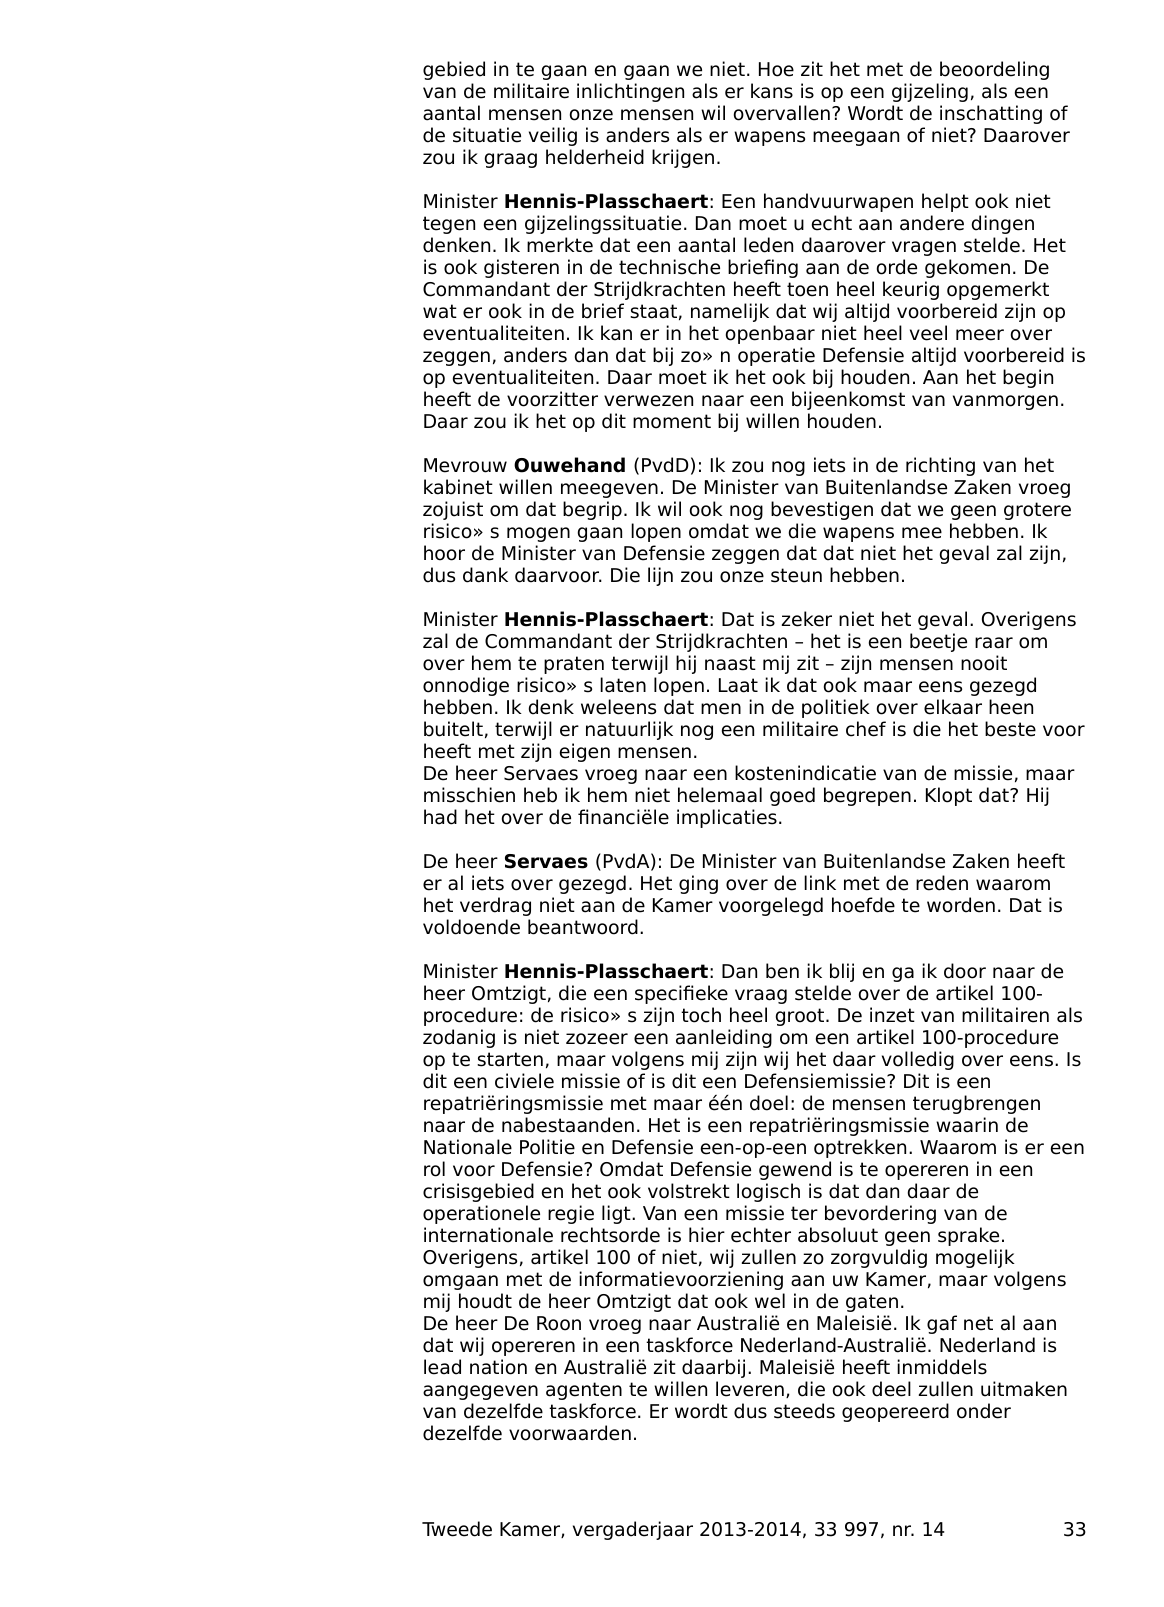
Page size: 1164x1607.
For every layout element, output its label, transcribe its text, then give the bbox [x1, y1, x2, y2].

text Minister Hennis-Plasschaert: Dat is zeker niet het geval. Overigens zal de Commandant der Strijdkrachten – het is een beetje raar om over hem te praten terwijl hij naast mij zit – zijn mensen nooit onnodige risico» s laten lopen. Laat ik dat ook maar eens gezegd hebben. Ik denk weleens dat men in de politiek over elkaar heen buitelt, terwijl er natuurlijk nog een militaire chef is die het beste voor heeft met zijn eigen mensen. [422, 609, 1087, 763]
text Minister Hennis-Plasschaert: Dan ben ik blij en ga ik door naar de heer Omtzigt, die een specifieke vraag stelde over de artikel 100-procedure: de risico» s zijn toch heel groot. De inzet van militairen als zodanig is niet zozeer een aanleiding om een artikel 100-procedure op te starten, maar volgens mij zijn wij het daar volledig over eens. Is dit een civiele missie of is dit een Defensiemissie? Dit is een repatriëringsmissie met maar één doel: de mensen terugbrengen naar de nabestaanden. Het is een repatriëringsmissie waarin de Nationale Politie en Defensie een-op-een optrekken. Waarom is er een rol voor Defensie? Omdat Defensie gewend is te opereren in een crisisgebied en het ook volstrekt logisch is dat dan daar de operationele regie ligt. Van een missie ter bevordering van de internationale rechtsorde is hier echter absoluut geen sprake. Overigens, artikel 100 of niet, wij zullen zo zorgvuldig mogelijk omgaan met de informatievoorziening aan uw Kamer, maar volgens mij houdt de heer Omtzigt dat ook wel in de gaten. [422, 961, 1087, 1313]
text De heer Servaes (PvdA): De Minister van Buitenlandse Zaken heeft er al iets over gezegd. Het ging over de link met de reden waarom het verdrag niet aan de Kamer voorgelegd hoefde te worden. Dat is voldoende beantwoord. [422, 851, 1087, 939]
text De heer Servaes vroeg naar een kostenindicatie van de missie, maar misschien heb ik hem niet helemaal goed begrepen. Klopt dat? Hij had het over de financiële implicaties. [422, 763, 1087, 829]
text gebied in te gaan en gaan we niet. Hoe zit het met de beoordeling van de militaire inlichtingen als er kans is op een gijzeling, als een aantal mensen onze mensen wil overvallen? Wordt de inschatting of de situatie veilig is anders als er wapens meegaan of niet? Daarover zou ik graag helderheid krijgen. [422, 59, 1087, 169]
text Mevrouw Ouwehand (PvdD): Ik zou nog iets in de richting van het kabinet willen meegeven. De Minister van Buitenlandse Zaken vroeg zojuist om dat begrip. Ik wil ook nog bevestigen dat we geen grotere risico» s mogen gaan lopen omdat we die wapens mee hebben. Ik hoor de Minister van Defensie zeggen dat dat niet het geval zal zijn, dus dank daarvoor. Die lijn zou onze steun hebben. [422, 455, 1087, 587]
text Minister Hennis-Plasschaert: Een handvuurwapen helpt ook niet tegen een gijzelingssituatie. Dan moet u echt aan andere dingen denken. Ik merkte dat een aantal leden daarover vragen stelde. Het is ook gisteren in de technische briefing aan de orde gekomen. De Commandant der Strijdkrachten heeft toen heel keurig opgemerkt wat er ook in de brief staat, namelijk dat wij altijd voorbereid zijn op eventualiteiten. Ik kan er in het openbaar niet heel veel meer over zeggen, anders dan dat bij zo» n operatie Defensie altijd voorbereid is op eventualiteiten. Daar moet ik het ook bij houden. Aan het begin heeft de voorzitter verwezen naar een bijeenkomst van vanmorgen. Daar zou ik het op dit moment bij willen houden. [422, 191, 1087, 433]
text De heer De Roon vroeg naar Australië en Maleisië. Ik gaf net al aan dat wij opereren in een taskforce Nederland-Australië. Nederland is lead nation en Australië zit daarbij. Maleisië heeft inmiddels aangegeven agenten te willen leveren, die ook deel zullen uitmaken van dezelfde taskforce. Er wordt dus steeds geopereerd onder dezelfde voorwaarden. [422, 1313, 1087, 1445]
